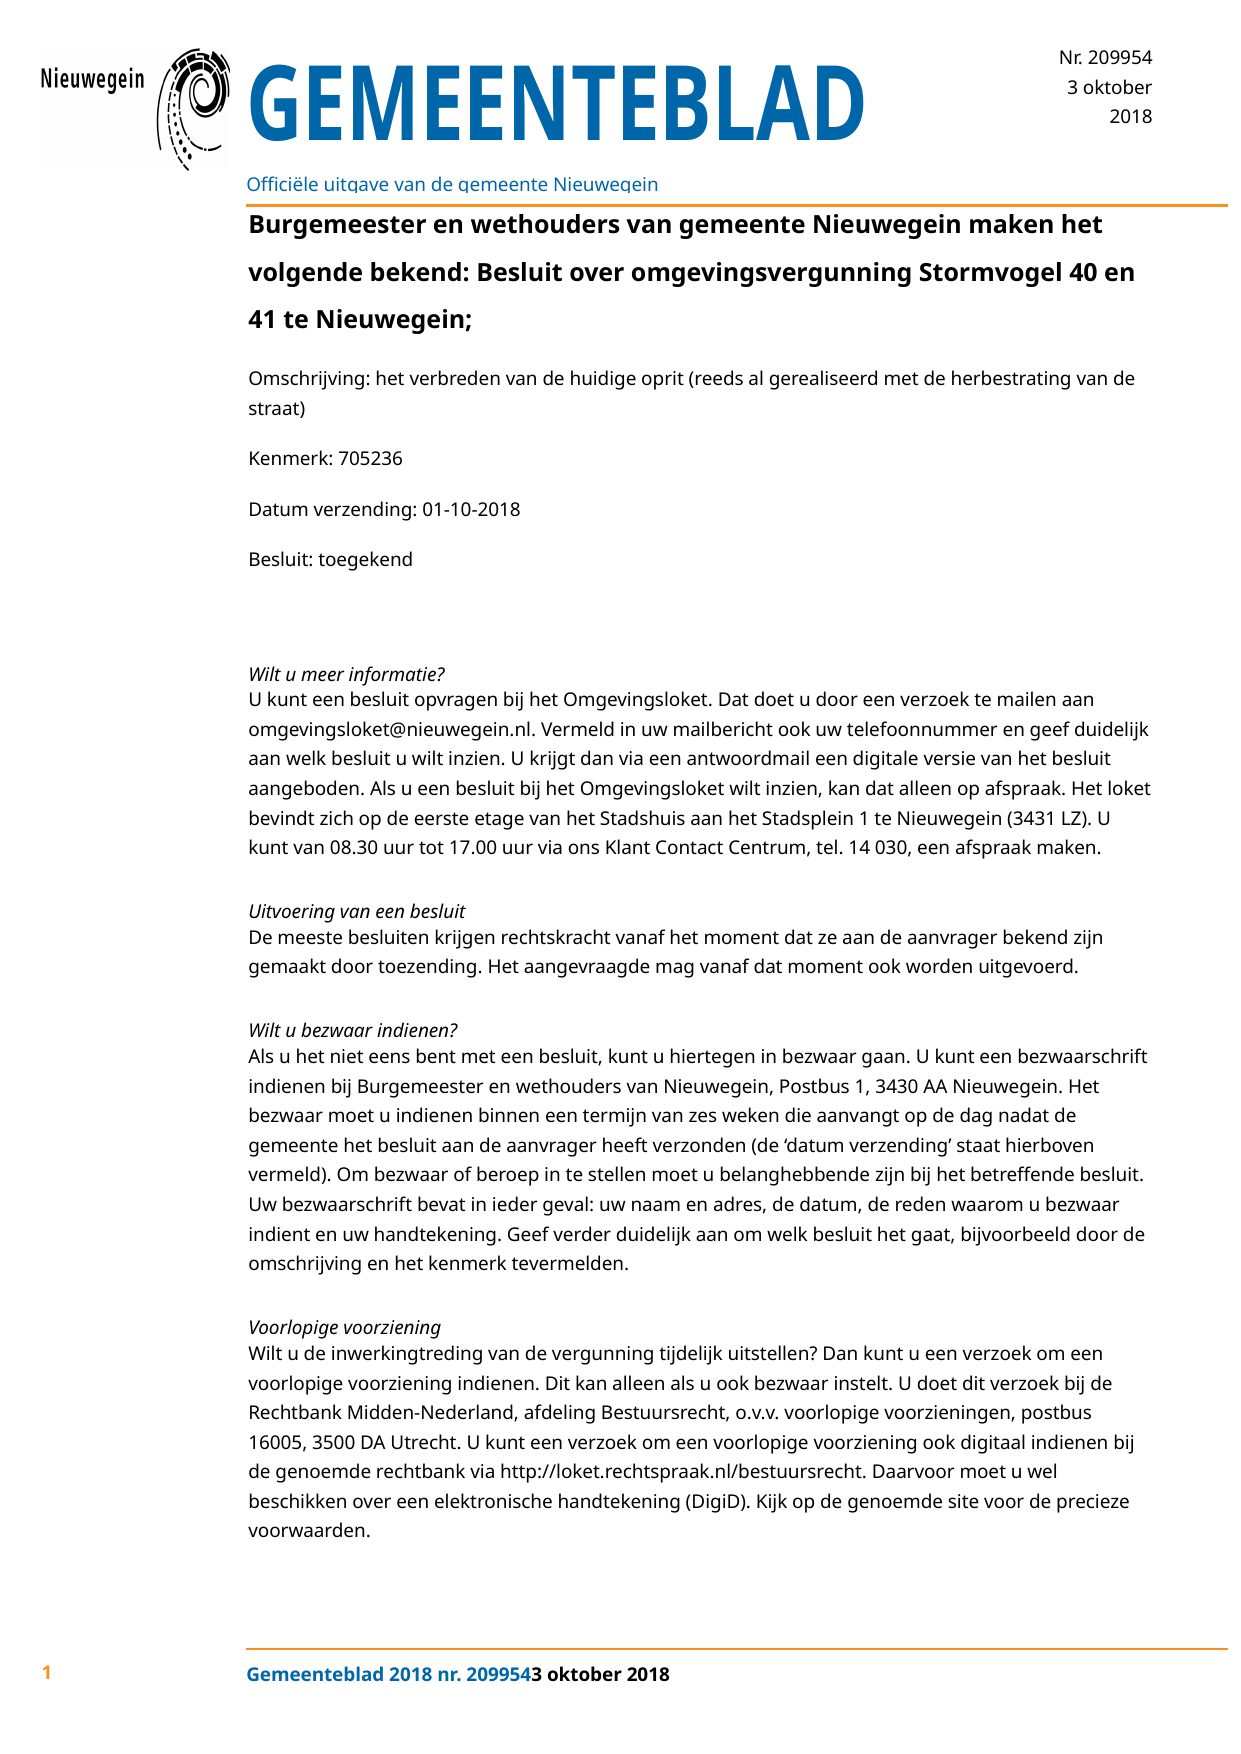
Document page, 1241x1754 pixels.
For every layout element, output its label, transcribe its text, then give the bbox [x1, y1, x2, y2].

text Wilt u meer informatie? [248, 661, 1152, 686]
text U kunt een besluit opvragen bij het Omgevingsloket. Dat doet u door een verzoek te mailen aan omgevingsloket@nieuwegein.nl. Vermeld in uw mailbericht ook uw telefoonnummer en geef duidelijk aan welk besluit u wilt inzien. U krijgt dan via een antwoordmail een digitale versie van het besluit aangeboden. Als u een besluit bij het Omgevingsloket wilt inzien, kan dat alleen op afspraak. Het loket bevindt zich op de eerste etage van het Stadshuis aan het Stadsplein 1 te Nieuwegein (3431 LZ). U kunt van 08.30 uur tot 17.00 uur via ons Klant Contact Centrum, tel. 14 030, een afspraak maken. [248, 686, 1152, 860]
picture [41, 47, 231, 172]
text Als u het niet eens bent met een besluit, kunt u hiertegen in bezwaar gaan. U kunt een bezwaarschrift indienen bij Burgemeester en wethouders van Nieuwegein, Postbus 1, 3430 AA Nieuwegein. Het bezwaar moet u indienen binnen een termijn van zes weken die aanvangt op de dag nadat de gemeente het besluit aan de aanvrager heeft verzonden (de ‘datum verzending’ staat hierboven vermeld). Om bezwaar of beroep in te stellen moet u belanghebbende zijn bij het betreffende besluit. Uw bezwaarschrift bevat in ieder geval: uw naam en adres, de datum, de reden waarom u bezwaar indient en uw handtekening. Geef verder duidelijk aan om welk besluit het gaat, bijvoorbeeld door de omschrijving en het kenmerk tevermelden. [248, 1043, 1152, 1276]
text De meeste besluiten krijgen rechtskracht vanaf het moment dat ze aan de aanvrager bekend zijn gemaakt door toezending. Het aangevraagde mag vanaf dat moment ook worden uitgevoerd. [248, 924, 1152, 979]
text Uitvoering van een besluit [248, 898, 1152, 924]
text Datum verzending: 01-10-2018 [248, 496, 1152, 522]
text Kenmerk: 705236 [248, 446, 1152, 471]
text Burgemeester en wethouders van gemeente Nieuwegein maken het volgende bekend: Besluit over omgevingsvergunning Stormvogel 40 en 41 te Nieuwegein; [248, 207, 1152, 336]
text Wilt u bezwaar indienen? [248, 1018, 1152, 1043]
text Wilt u de inwerkingtreding van de vergunning tijdelijk uitstellen? Dan kunt u een verzoek om een voorlopige voorziening indienen. Dit kan alleen als u ook bezwaar instelt. U doet dit verzoek bij de Rechtbank Midden-Nederland, afdeling Bestuursrecht, o.v.v. voorlopige voorzieningen, postbus 16005, 3500 DA Utrecht. U kunt een verzoek om een voorlopige voorziening ook digitaal indienen bij de genoemde rechtbank via http://loket.rechtspraak.nl/bestuursrecht. Daarvoor moet u wel beschikken over een elektronische handtekening (DigiD). Kijk op de genoemde site voor de precieze voorwaarden. [248, 1340, 1152, 1543]
text Omschrijving: het verbreden van de huidige oprit (reeds al gerealiseerd met de herbestrating van de straat) [248, 366, 1152, 421]
text Besluit: toegekend [248, 546, 1152, 572]
text Voorlopige voorziening [248, 1314, 1152, 1340]
